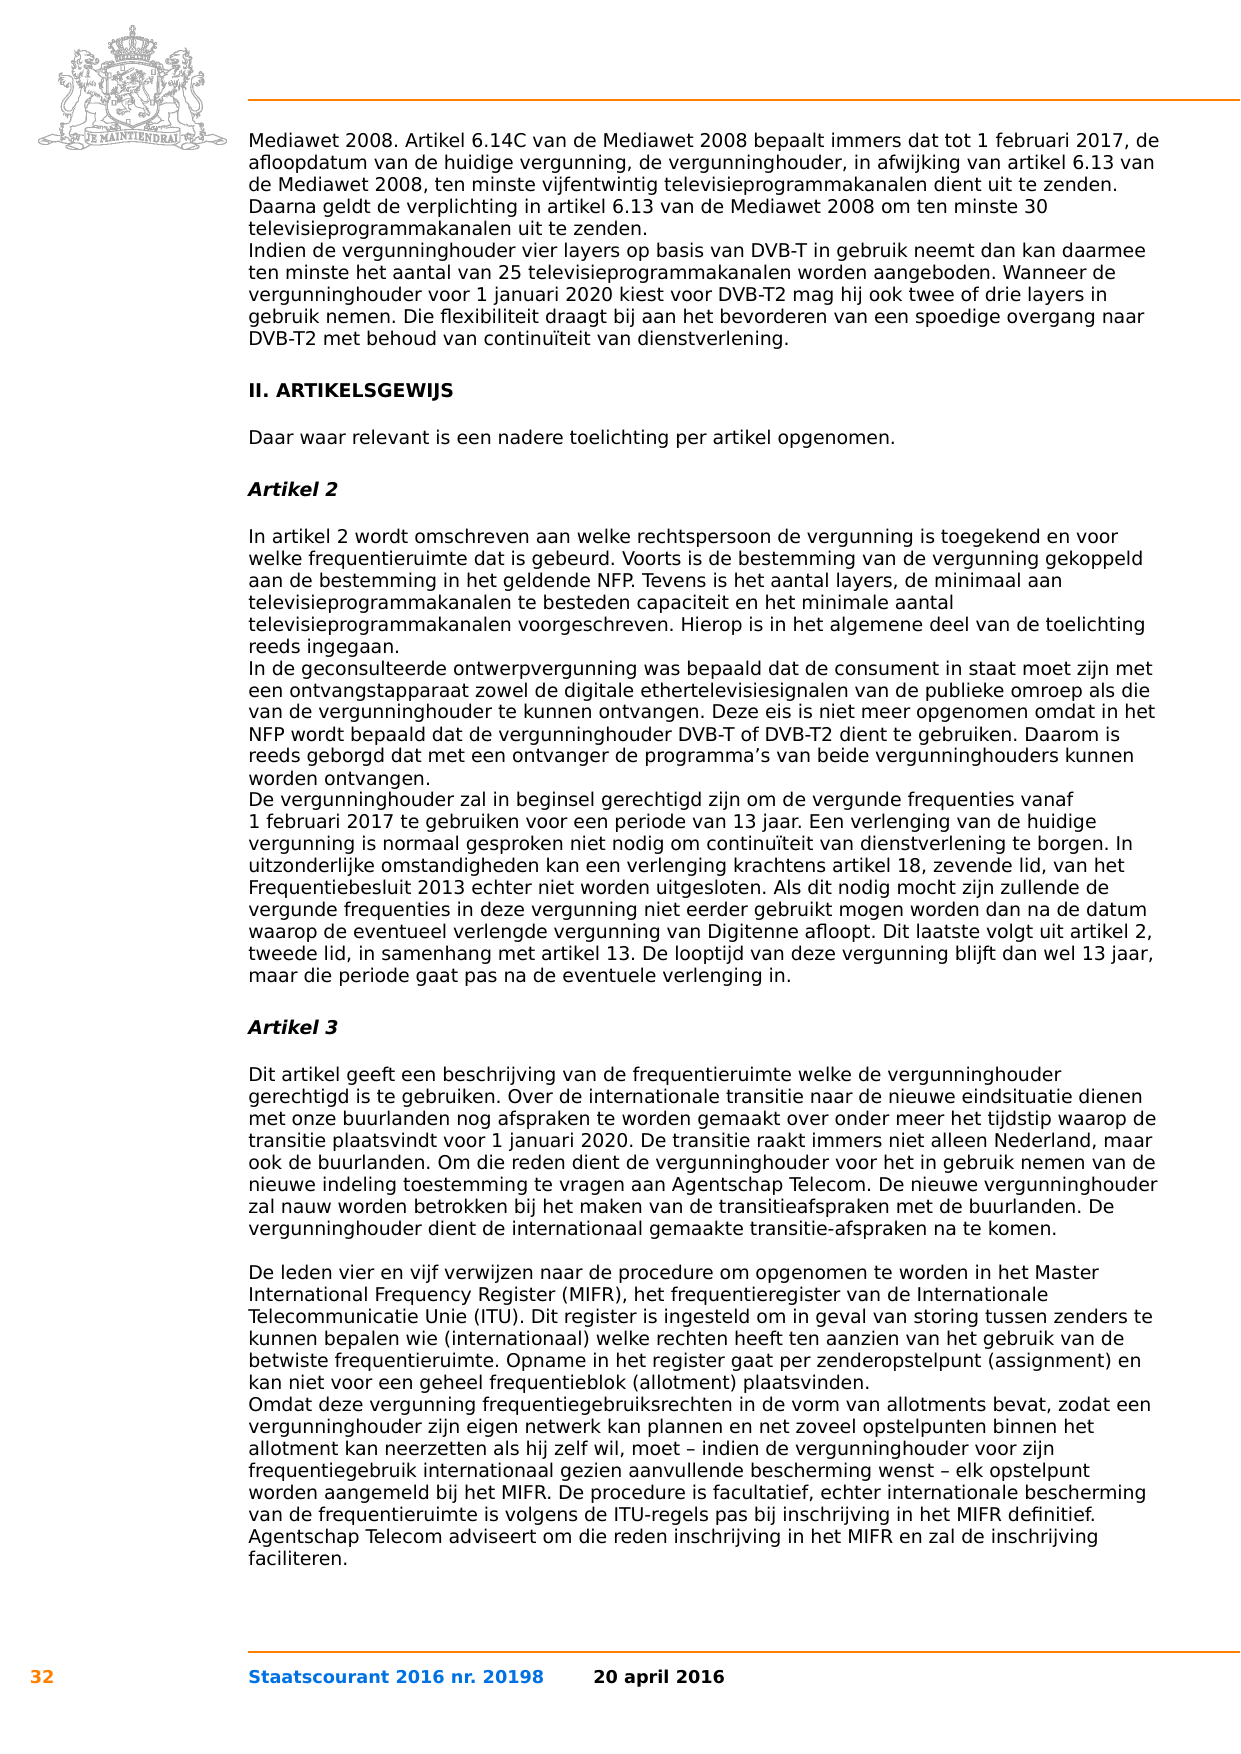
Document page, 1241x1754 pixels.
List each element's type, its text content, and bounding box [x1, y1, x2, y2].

text De vergunninghouder zal in beginsel gerechtigd zijn om de vergunde frequenties vanaf 1 februari 2017 te gebruiken voor een periode van 13 jaar. Een verlenging van de huidige vergunning is normaal gesproken niet nodig om continuïteit van dienstverlening te borgen. In uitzonderlijke omstandigheden kan een verlenging krachtens artikel 18, zevende lid, van het Frequentiebesluit 2013 echter niet worden uitgesloten. Als dit nodig mocht zijn zullende de vergunde frequenties in deze vergunning niet eerder gebruikt mogen worden dan na de datum waarop de eventueel verlengde vergunning van Digitenne afloopt. Dit laatste volgt uit artikel 2, tweede lid, in samenhang met artikel 13. De looptijd van deze vergunning blijft dan wel 13 jaar, maar die periode gaat pas na de eventuele verlenging in. [248, 789, 1163, 987]
text Indien de vergunninghouder vier layers op basis van DVB-T in gebruik neemt dan kan daarmee ten minste het aantal van 25 televisieprogrammakanalen worden aangeboden. Wanneer de vergunninghouder voor 1 januari 2020 kiest voor DVB-T2 mag hij ook twee of drie layers in gebruik nemen. Die flexibiliteit draagt bij aan het bevorderen van een spoedige overgang naar DVB-T2 met behoud van continuïteit van dienstverlening. [248, 240, 1163, 350]
picture [38, 25, 227, 150]
subtitle Artikel 3 [248, 1017, 1163, 1039]
subtitle Artikel 2 [248, 479, 1163, 501]
text De leden vier en vijf verwijzen naar de procedure om opgenomen te worden in het Master International Frequency Register (MIFR), het frequentieregister van de Internationale Telecommunicatie Unie (ITU). Dit register is ingesteld om in geval van storing tussen zenders te kunnen bepalen wie (internationaal) welke rechten heeft ten aanzien van het gebruik van de betwiste frequentieruimte. Opname in het register gaat per zenderopstelpunt (assignment) en kan niet voor een geheel frequentieblok (allotment) plaatsvinden. [248, 1262, 1163, 1394]
text In artikel 2 wordt omschreven aan welke rechtspersoon de vergunning is toegekend en voor welke frequentieruimte dat is gebeurd. Voorts is de bestemming van de vergunning gekoppeld aan de bestemming in het geldende NFP. Tevens is het aantal layers, de minimaal aan televisieprogrammakanalen te besteden capaciteit en het minimale aantal televisieprogrammakanalen voorgeschreven. Hierop is in het algemene deel van de toelichting reeds ingegaan. [248, 526, 1163, 657]
text Mediawet 2008. Artikel 6.14C van de Mediawet 2008 bepaalt immers dat tot 1 februari 2017, de afloopdatum van de huidige vergunning, de vergunninghouder, in afwijking van artikel 6.13 van de Mediawet 2008, ten minste vijfentwintig televisieprogrammakanalen dient uit te zenden. Daarna geldt de verplichting in artikel 6.13 van de Mediawet 2008 om ten minste 30 televisieprogrammakanalen uit te zenden. [248, 130, 1163, 240]
text Dit artikel geeft een beschrijving van de frequentieruimte welke de vergunninghouder gerechtigd is te gebruiken. Over de internationale transitie naar de nieuwe eindsituatie dienen met onze buurlanden nog afspraken te worden gemaakt over onder meer het tijdstip waarop de transitie plaatsvindt voor 1 januari 2020. De transitie raakt immers niet alleen Nederland, maar ook de buurlanden. Om die reden dient de vergunninghouder voor het in gebruik nemen van de nieuwe indeling toestemming te vragen aan Agentschap Telecom. De nieuwe vergunninghouder zal nauw worden betrokken bij het maken van de transitieafspraken met de buurlanden. De vergunninghouder dient de internationaal gemaakte transitie-afspraken na te komen. [248, 1064, 1163, 1240]
text In de geconsulteerde ontwerpvergunning was bepaald dat de consument in staat moet zijn met een ontvangstapparaat zowel de digitale ethertelevisiesignalen van de publieke omroep als die van de vergunninghouder te kunnen ontvangen. Deze eis is niet meer opgenomen omdat in het NFP wordt bepaald dat de vergunninghouder DVB-T of DVB-T2 dient te gebruiken. Daarom is reeds geborgd dat met een ontvanger de programma’s van beide vergunninghouders kunnen worden ontvangen. [248, 657, 1163, 789]
text Omdat deze vergunning frequentiegebruiksrechten in de vorm van allotments bevat, zodat een vergunninghouder zijn eigen netwerk kan plannen en net zoveel opstelpunten binnen het allotment kan neerzetten als hij zelf wil, moet – indien de vergunninghouder voor zijn frequentiegebruik internationaal gezien aanvullende bescherming wenst – elk opstelpunt worden aangemeld bij het MIFR. De procedure is facultatief, echter internationale bescherming van de frequentieruimte is volgens de ITU-regels pas bij inschrijving in het MIFR definitief. Agentschap Telecom adviseert om die reden inschrijving in het MIFR en zal de inschrijving faciliteren. [248, 1394, 1163, 1569]
text Daar waar relevant is een nadere toelichting per artikel opgenomen. [248, 427, 1163, 449]
subtitle II. ARTIKELSGEWIJS [248, 380, 1163, 402]
